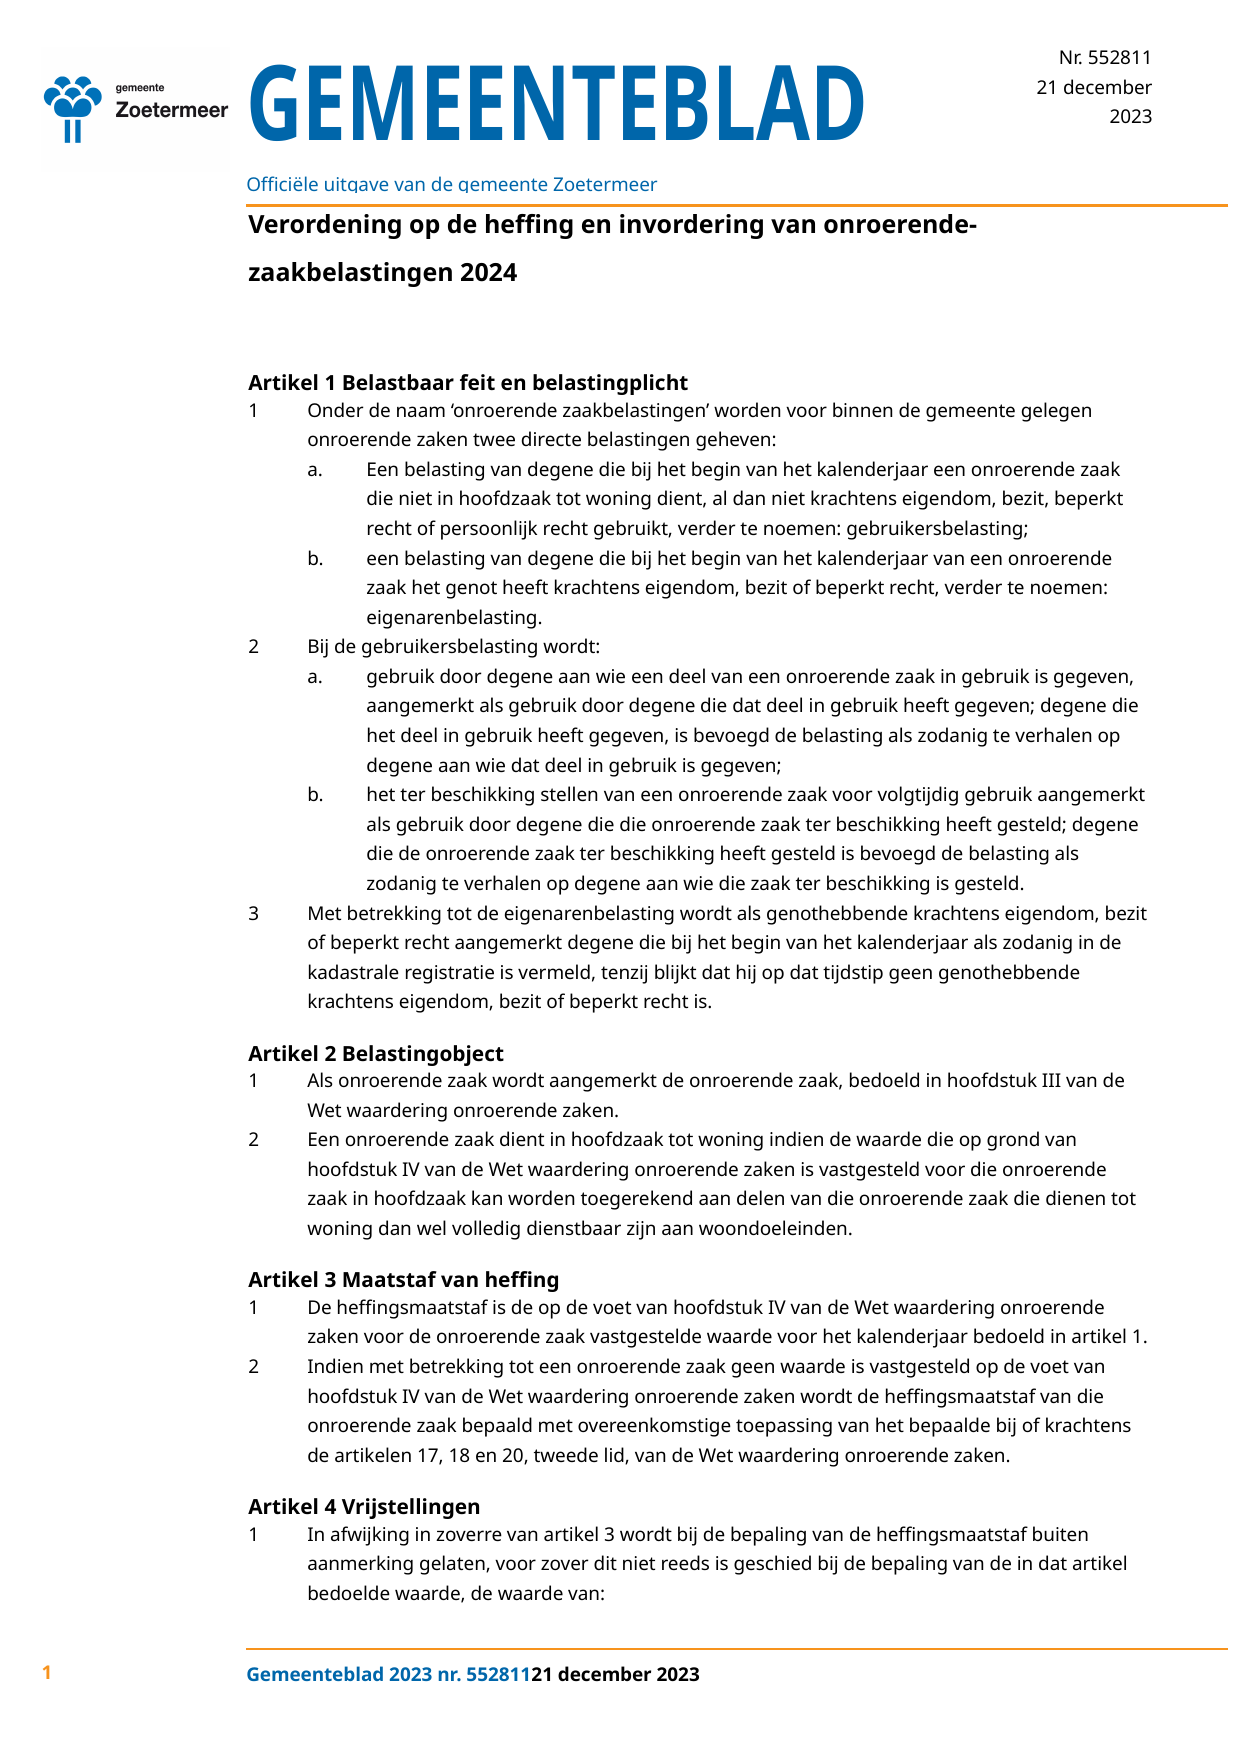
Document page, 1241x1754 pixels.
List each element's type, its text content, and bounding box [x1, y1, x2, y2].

text Artikel 1 Belastbaar feit en belastingplicht [248, 368, 1152, 397]
picture [41, 47, 231, 172]
list een belasting van degene die bij het begin van het kalenderjaar van een onroerende zaak het genot heeft krachtens eigendom, bezit of beperkt recht, verder te noemen: eigenarenbelasting. [307, 545, 1152, 629]
text Artikel 3 Maatstaf van heffing [248, 1266, 1152, 1294]
list Bij de gebruikersbelasting wordt: [248, 633, 1152, 659]
list Als onroerende zaak wordt aangemerkt de onroerende zaak, bedoeld in hoofdstuk III van de Wet waardering onroerende zaken. [248, 1067, 1152, 1123]
text Artikel 4 Vrijstellingen [248, 1492, 1152, 1521]
list De heffingsmaatstaf is de op de voet van hoofdstuk IV van de Wet waardering onroerende zaken voor de onroerende zaak vastgestelde waarde voor het kalenderjaar bedoeld in artikel 1. [248, 1294, 1152, 1349]
list In afwijking in zoverre van artikel 3 wordt bij de bepaling van de heffingsmaatstaf buiten aanmerking gelaten, voor zover dit niet reeds is geschied bij de bepaling van de in dat artikel bedoelde waarde, de waarde van: [248, 1521, 1152, 1606]
list Indien met betrekking tot een onroerende zaak geen waarde is vastgesteld op de voet van hoofdstuk IV van de Wet waardering onroerende zaken wordt de heffingsmaatstaf van die onroerende zaak bepaald met overeenkomstige toepassing van het bepaalde bij of krachtens de artikelen 17, 18 en 20, tweede lid, van de Wet waardering onroerende zaken. [248, 1353, 1152, 1468]
list Een belasting van degene die bij het begin van het kalenderjaar een onroerende zaak die niet in hoofdzaak tot woning dient, al dan niet krachtens eigendom, bezit, beperkt recht of persoonlijk recht gebruikt, verder te noemen: gebruikersbelasting; [307, 456, 1152, 541]
list Een onroerende zaak dient in hoofdzaak tot woning indien de waarde die op grond van hoofdstuk IV van de Wet waardering onroerende zaken is vastgesteld voor die onroerende zaak in hoofdzaak kan worden toegerekend aan delen van die onroerende zaak die dienen tot woning dan wel volledig dienstbaar zijn aan woondoeleinden. [248, 1126, 1152, 1241]
list het ter beschikking stellen van een onroerende zaak voor volgtijdig gebruik aangemerkt als gebruik door degene die die onroerende zaak ter beschikking heeft gesteld; degene die de onroerende zaak ter beschikking heeft gesteld is bevoegd de belasting als zodanig te verhalen op degene aan wie die zaak ter beschikking is gesteld. [307, 781, 1152, 896]
list Met betrekking tot de eigenarenbelasting wordt als genothebbende krachtens eigendom, bezit of beperkt recht aangemerkt degene die bij het begin van het kalenderjaar als zodanig in de kadastrale registratie is vermeld, tenzij blijkt dat hij op dat tijdstip geen genothebbende krachtens eigendom, bezit of beperkt recht is. [248, 900, 1152, 1014]
text Artikel 2 Belastingobject [248, 1039, 1152, 1067]
text Verordening op de heffing en invordering van onroerende-zaakbelastingen 2024 [248, 207, 1152, 288]
list Onder de naam ‘onroerende zaakbelastingen’ worden voor binnen de gemeente gelegen onroerende zaken twee directe belastingen geheven: [248, 397, 1152, 452]
list gebruik door degene aan wie een deel van een onroerende zaak in gebruik is gegeven, aangemerkt als gebruik door degene die dat deel in gebruik heeft gegeven; degene die het deel in gebruik heeft gegeven, is bevoegd de belasting als zodanig te verhalen op degene aan wie dat deel in gebruik is gegeven; [307, 663, 1152, 777]
